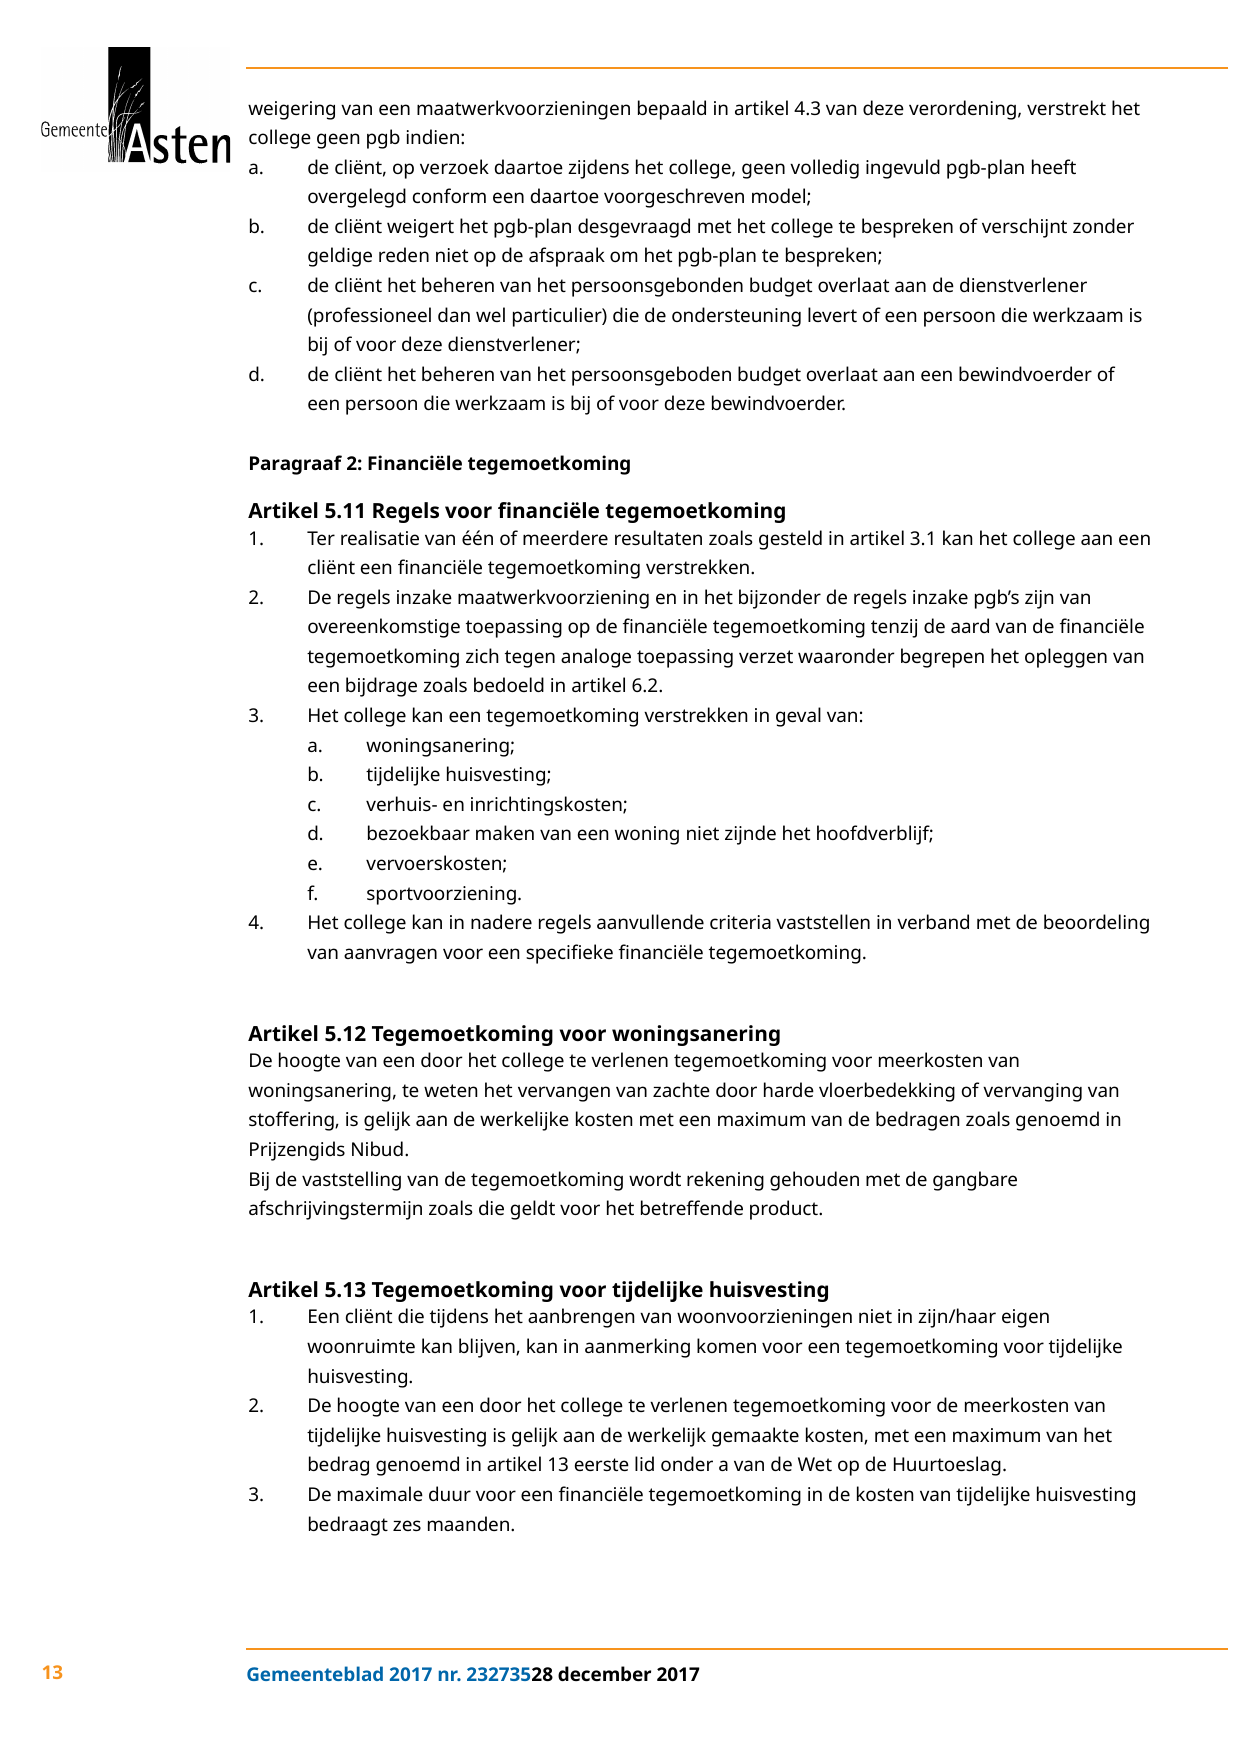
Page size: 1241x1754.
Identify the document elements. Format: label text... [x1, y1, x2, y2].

list vervoerskosten; [307, 850, 1152, 876]
text Bij de vaststelling van de tegemoetkoming wordt rekening gehouden met de gangbare afschrijvingstermijn zoals die geldt voor het betreffende product. [248, 1166, 1152, 1221]
text Artikel 5.13 Tegemoetkoming voor tijdelijke huisvesting [248, 1275, 1152, 1304]
text Paragraaf 2: Financiële tegemoetkoming [248, 450, 1152, 476]
list bezoekbaar maken van een woning niet zijnde het hoofdverblijf; [307, 821, 1152, 846]
text Artikel 5.12 Tegemoetkoming voor woningsanering [248, 1019, 1152, 1047]
list verhuis- en inrichtingskosten; [307, 791, 1152, 817]
list Een cliënt die tijdens het aanbrengen van woonvoorzieningen niet in zijn/haar eigen woonruimte kan blijven, kan in aanmerking komen voor een tegemoetkoming voor tijdelijke huisvesting. [248, 1304, 1152, 1389]
picture [41, 47, 231, 172]
list De regels inzake maatwerkvoorziening en in het bijzonder de regels inzake pgb’s zijn van overeenkomstige toepassing op de financiële tegemoetkoming tenzij de aard van de financiële tegemoetkoming zich tegen analoge toepassing verzet waaronder begrepen het opleggen van een bijdrage zoals bedoeld in artikel 6.2. [248, 584, 1152, 698]
list de cliënt het beheren van het persoonsgebonden budget overlaat aan de dienstverlener (professioneel dan wel particulier) die de ondersteuning levert of een persoon die werkzaam is bij of voor deze dienstverlener; [248, 272, 1152, 357]
list de cliënt weigert het pgb-plan desgevraagd met het college te bespreken of verschijnt zonder geldige reden niet op de afspraak om het pgb-plan te bespreken; [248, 213, 1152, 268]
text De hoogte van een door het college te verlenen tegemoetkoming voor meerkosten van woningsanering, te weten het vervangen van zachte door harde vloerbedekking of vervanging van stoffering, is gelijk aan de werkelijke kosten met een maximum van de bedragen zoals genoemd in Prijzengids Nibud. [248, 1047, 1152, 1162]
list de cliënt, op verzoek daartoe zijdens het college, geen volledig ingevuld pgb-plan heeft overgelegd conform een daartoe voorgeschreven model; [248, 154, 1152, 209]
text weigering van een maatwerkvoorzieningen bepaald in artikel 4.3 van deze verordening, verstrekt het college geen pgb indien: [248, 95, 1152, 150]
list tijdelijke huisvesting; [307, 761, 1152, 787]
list De maximale duur voor een financiële tegemoetkoming in de kosten van tijdelijke huisvesting bedraagt zes maanden. [248, 1481, 1152, 1537]
list De hoogte van een door het college te verlenen tegemoetkoming voor de meerkosten van tijdelijke huisvesting is gelijk aan de werkelijk gemaakte kosten, met een maximum van het bedrag genoemd in artikel 13 eerste lid onder a van de Wet op de Huurtoeslag. [248, 1392, 1152, 1477]
list Het college kan in nadere regels aanvullende criteria vaststellen in verband met de beoordeling van aanvragen voor een specifieke financiële tegemoetkoming. [248, 909, 1152, 965]
text Artikel 5.11 Regels voor financiële tegemoetkoming [248, 496, 1152, 525]
list woningsanering; [307, 732, 1152, 758]
list Het college kan een tegemoetkoming verstrekken in geval van: [248, 702, 1152, 728]
list de cliënt het beheren van het persoonsgeboden budget overlaat aan een bewindvoerder of een persoon die werkzaam is bij of voor deze bewindvoerder. [248, 361, 1152, 416]
list Ter realisatie van één of meerdere resultaten zoals gesteld in artikel 3.1 kan het college aan een cliënt een financiële tegemoetkoming verstrekken. [248, 525, 1152, 580]
list sportvoorziening. [307, 880, 1152, 906]
